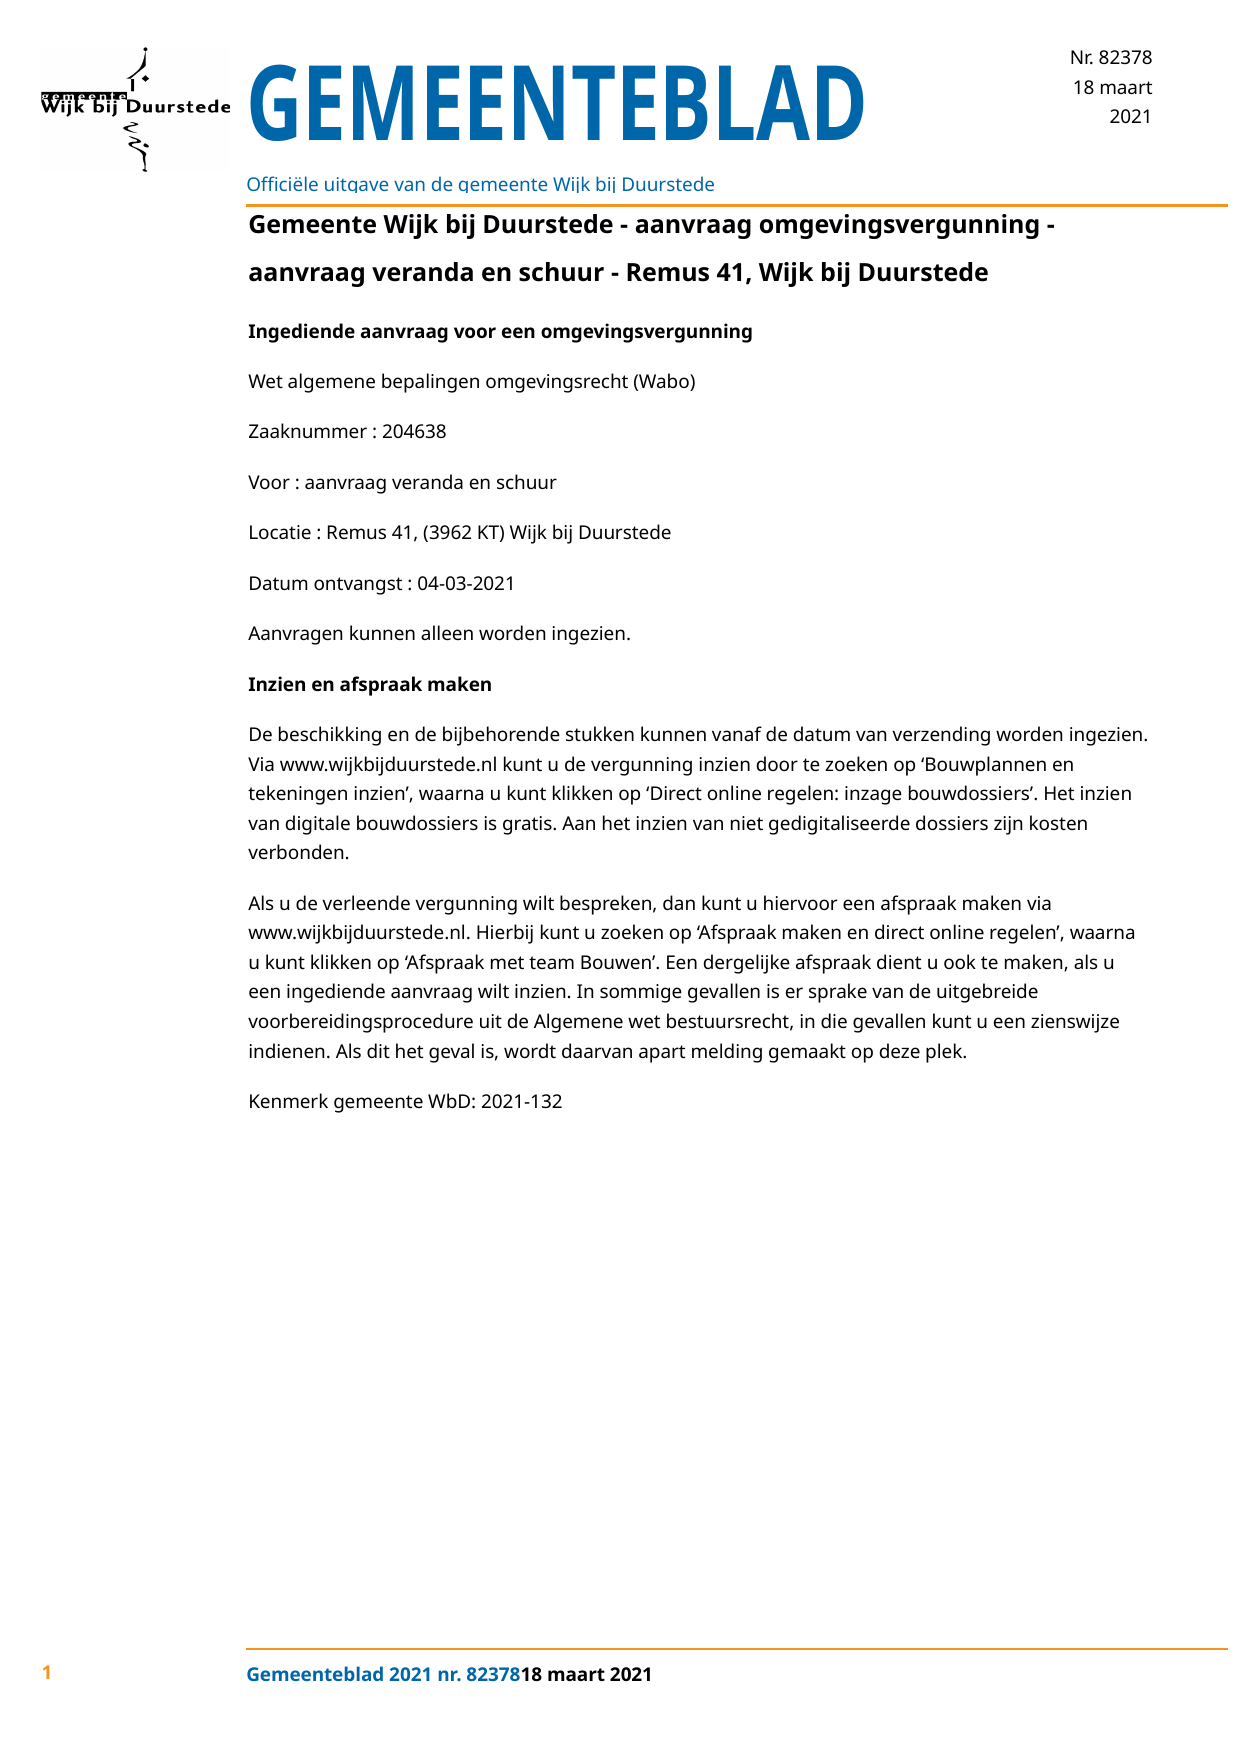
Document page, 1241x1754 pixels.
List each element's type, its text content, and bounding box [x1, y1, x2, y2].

picture [41, 47, 231, 172]
text Inzien en afspraak maken [248, 671, 1152, 697]
text Datum ontvangst : 04-03-2021 [248, 570, 1152, 596]
text Voor : aanvraag veranda en schuur [248, 469, 1152, 495]
text Wet algemene bepalingen omgevingsrecht (Wabo) [248, 368, 1152, 394]
text Aanvragen kunnen alleen worden ingezien. [248, 620, 1152, 646]
text Als u de verleende vergunning wilt bespreken, dan kunt u hiervoor een afspraak maken via www.wijkbijduurstede.nl. Hierbij kunt u zoeken op ‘Afspraak maken en direct online regelen’, waarna u kunt klikken op ‘Afspraak met team Bouwen’. Een dergelijke afspraak dient u ook te maken, als u een ingediende aanvraag wilt inzien. In sommige gevallen is er sprake van de uitgebreide voorbereidingsprocedure uit de Algemene wet bestuursrecht, in die gevallen kunt u een zienswijze indienen. Als dit het geval is, wordt daarvan apart melding gemaakt op deze plek. [248, 890, 1152, 1064]
text Gemeente Wijk bij Duurstede - aanvraag omgevingsvergunning - aanvraag veranda en schuur - Remus 41, Wijk bij Duurstede [248, 207, 1152, 288]
text De beschikking en de bijbehorende stukken kunnen vanaf de datum van verzending worden ingezien. Via www.wijkbijduurstede.nl kunt u de vergunning inzien door te zoeken op ‘Bouwplannen en tekeningen inzien’, waarna u kunt klikken op ‘Direct online regelen: inzage bouwdossiers’. Het inzien van digitale bouwdossiers is gratis. Aan het inzien van niet gedigitaliseerde dossiers zijn kosten verbonden. [248, 721, 1152, 865]
text Locatie : Remus 41, (3962 KT) Wijk bij Duurstede [248, 519, 1152, 545]
text Ingediende aanvraag voor een omgevingsvergunning [248, 318, 1152, 344]
text Zaaknummer : 204638 [248, 419, 1152, 444]
text Kenmerk gemeente WbD: 2021-132 [248, 1088, 1152, 1114]
